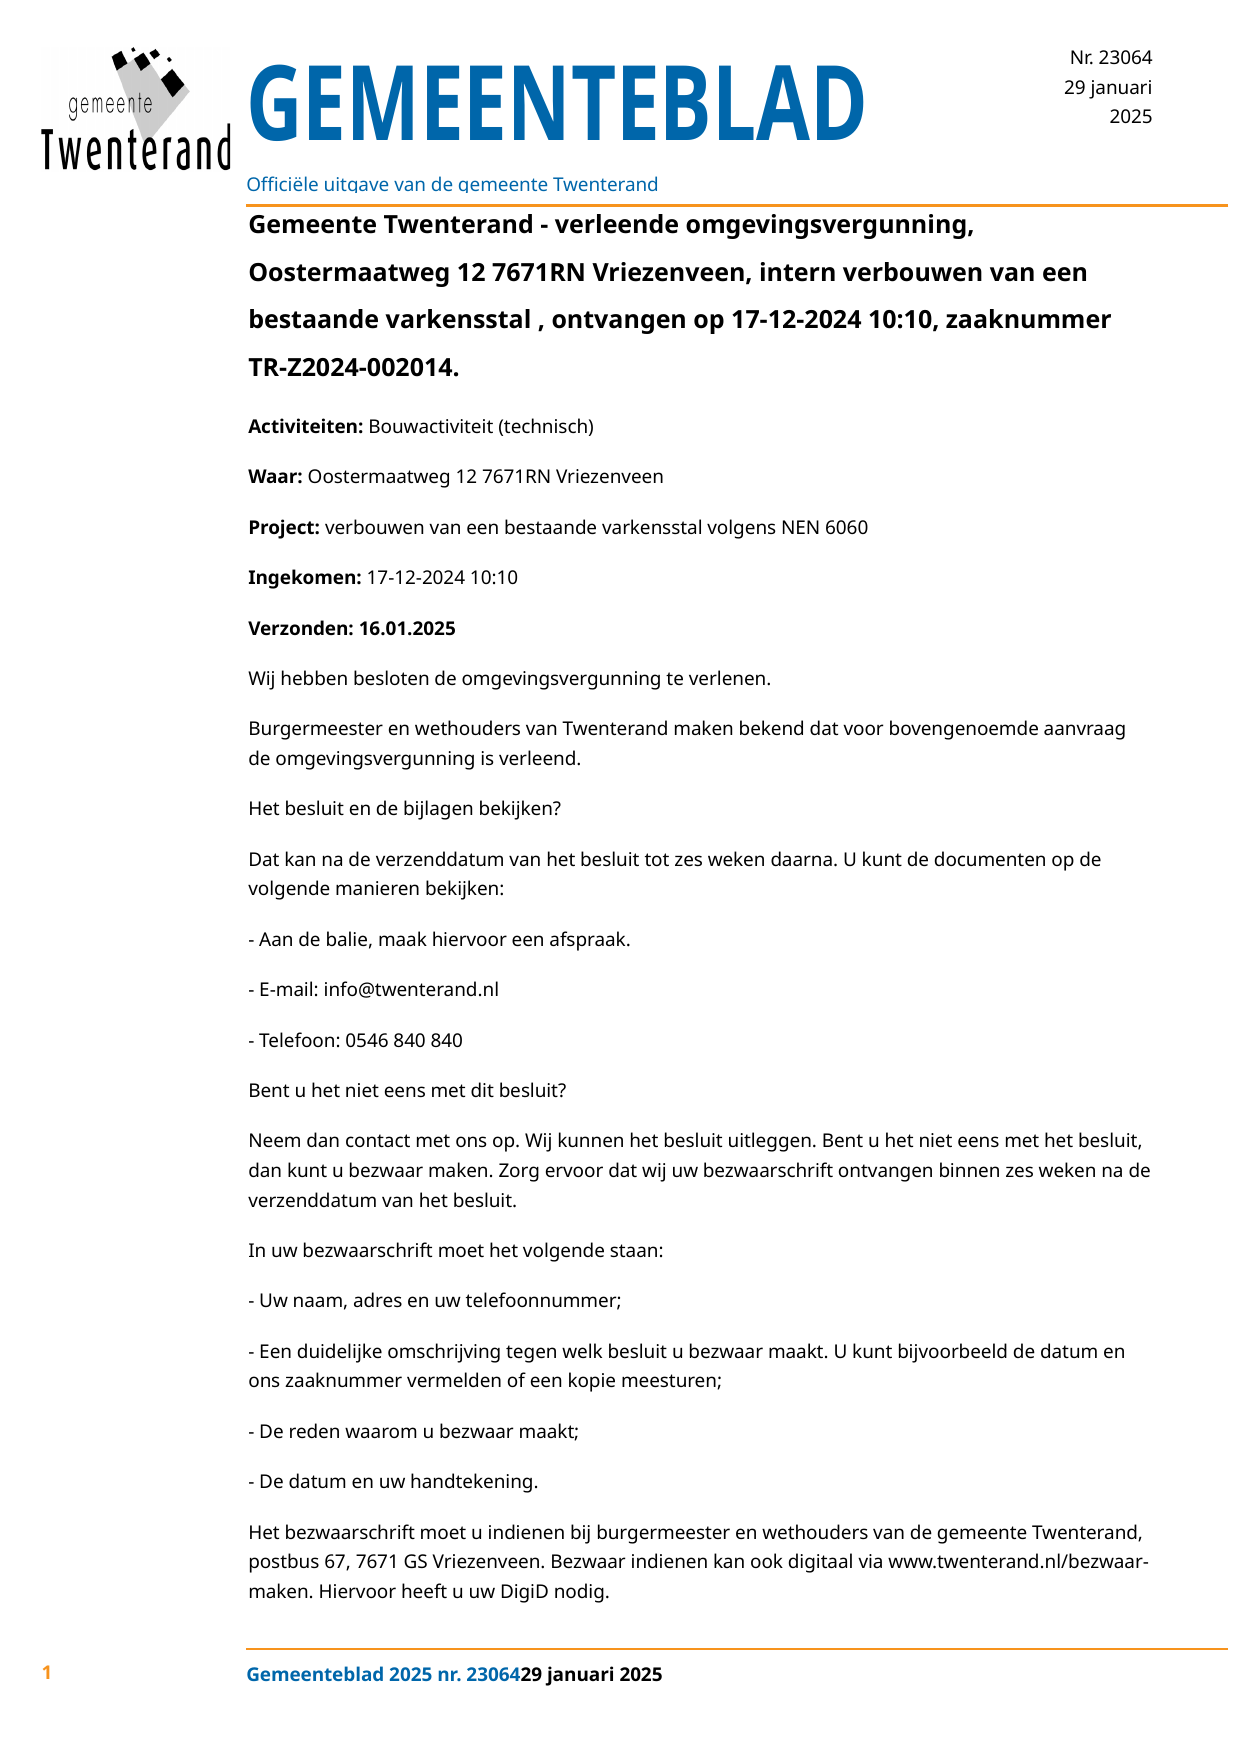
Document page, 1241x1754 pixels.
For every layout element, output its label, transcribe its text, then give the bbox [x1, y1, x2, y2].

text Ingekomen: 17-12-2024 10:10 [248, 564, 1152, 590]
text Wij hebben besloten de omgevingsvergunning te verlenen. [248, 665, 1152, 691]
text Waar: Oostermaatweg 12 7671RN Vriezenveen [248, 463, 1152, 489]
text Project: verbouwen van een bestaande varkensstal volgens NEN 6060 [248, 514, 1152, 540]
text In uw bezwaarschrift moet het volgende staan: [248, 1237, 1152, 1263]
text - De reden waarom u bezwaar maakt; [248, 1418, 1152, 1444]
text - Telefoon: 0546 840 840 [248, 1027, 1152, 1053]
text Verzonden: 16.01.2025 [248, 615, 1152, 641]
text Gemeente Twenterand - verleende omgevingsvergunning, Oostermaatweg 12 7671RN Vriezenveen, intern verbouwen van een bestaande varkensstal , ontvangen op 17-12-2024 10:10, zaaknummer TR-Z2024-002014. [248, 207, 1152, 384]
text - Een duidelijke omschrijving tegen welk besluit u bezwaar maakt. U kunt bijvoorbeeld de datum en ons zaaknummer vermelden of een kopie meesturen; [248, 1338, 1152, 1393]
picture [41, 47, 231, 172]
text - Uw naam, adres en uw telefoonnummer; [248, 1288, 1152, 1313]
text Bent u het niet eens met dit besluit? [248, 1077, 1152, 1103]
text - Aan de balie, maak hiervoor een afspraak. [248, 926, 1152, 952]
text Het bezwaarschrift moet u indienen bij burgermeester en wethouders van de gemeente Twenterand, postbus 67, 7671 GS Vriezenveen. Bezwaar indienen kan ook digitaal via www.twenterand.nl/bezwaar-maken. Hiervoor heeft u uw DigiD nodig. [248, 1519, 1152, 1604]
text - De datum en uw handtekening. [248, 1468, 1152, 1494]
text Activiteiten: Bouwactiviteit (technisch) [248, 413, 1152, 439]
text Neem dan contact met ons op. Wij kunnen het besluit uitleggen. Bent u het niet eens met het besluit, dan kunt u bezwaar maken. Zorg ervoor dat wij uw bezwaarschrift ontvangen binnen zes weken na de verzenddatum van het besluit. [248, 1128, 1152, 1213]
text Burgermeester en wethouders van Twenterand maken bekend dat voor bovengenoemde aanvraag de omgevingsvergunning is verleend. [248, 716, 1152, 771]
text Het besluit en de bijlagen bekijken? [248, 796, 1152, 821]
text Dat kan na de verzenddatum van het besluit tot zes weken daarna. U kunt de documenten op de volgende manieren bekijken: [248, 846, 1152, 901]
text - E-mail: info@twenterand.nl [248, 976, 1152, 1002]
